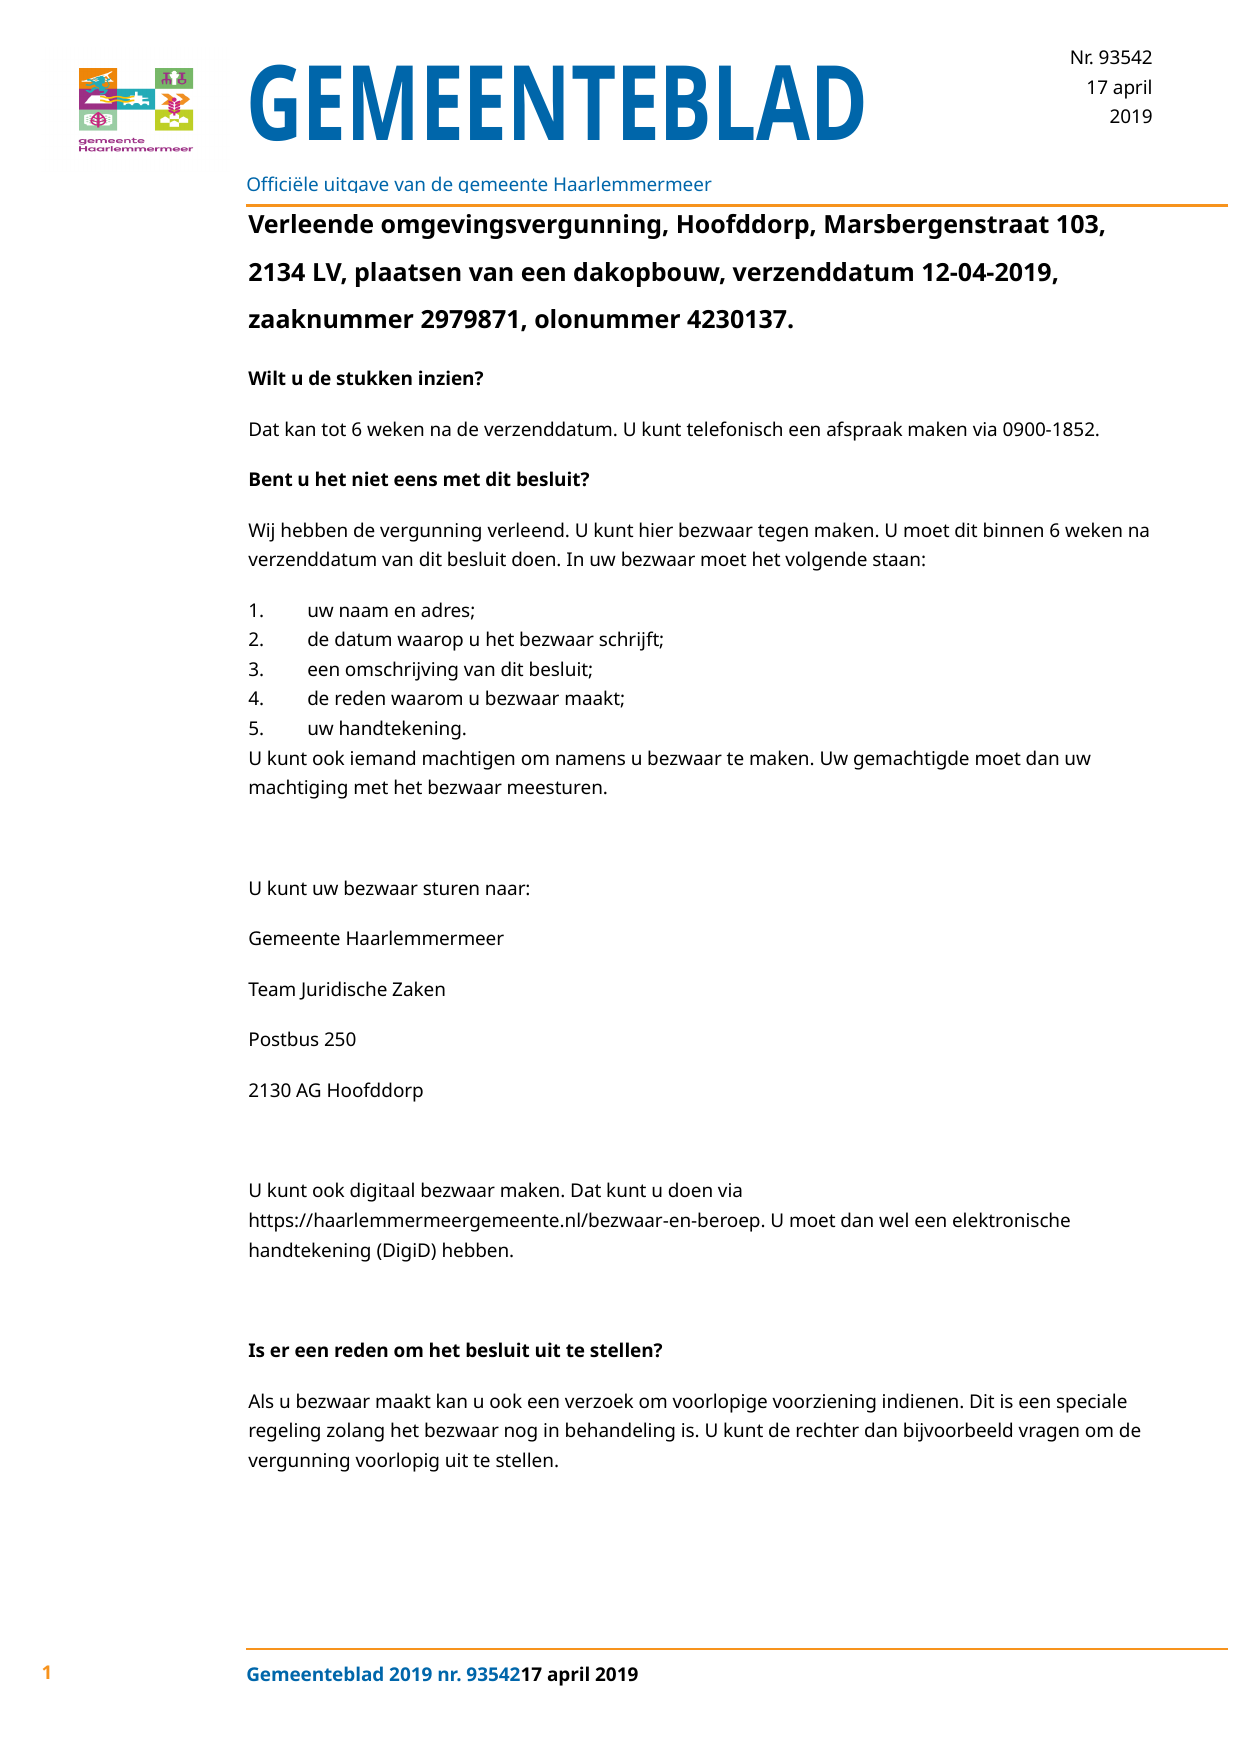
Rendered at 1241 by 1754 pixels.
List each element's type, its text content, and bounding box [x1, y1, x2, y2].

text Wilt u de stukken inzien? [248, 366, 1152, 391]
list een omschrijving van dit besluit; [248, 656, 1152, 682]
text U kunt ook iemand machtigen om namens u bezwaar te maken. Uw gemachtigde moet dan uw machtiging met het bezwaar meesturen. [248, 745, 1152, 800]
text Postbus 250 [248, 1026, 1152, 1052]
text Gemeente Haarlemmermeer [248, 926, 1152, 951]
text Bent u het niet eens met dit besluit? [248, 466, 1152, 492]
list uw naam en adres; [248, 597, 1152, 622]
text Wij hebben de vergunning verleend. U kunt hier bezwaar tegen maken. U moet dit binnen 6 weken na verzenddatum van dit besluit doen. In uw bezwaar moet het volgende staan: [248, 517, 1152, 572]
text Team Juridische Zaken [248, 976, 1152, 1002]
list de datum waarop u het bezwaar schrijft; [248, 626, 1152, 652]
text Als u bezwaar maakt kan u ook een verzoek om voorlopige voorziening indienen. Dit is een speciale regeling zolang het bezwaar nog in behandeling is. U kunt de rechter dan bijvoorbeeld vragen om de vergunning voorlopig uit te stellen. [248, 1388, 1152, 1473]
text Is er een reden om het besluit uit te stellen? [248, 1338, 1152, 1363]
text 2130 AG Hoofddorp [248, 1077, 1152, 1102]
list de reden waarom u bezwaar maakt; [248, 686, 1152, 711]
picture [41, 47, 231, 172]
text Verleende omgevingsvergunning, Hoofddorp, Marsbergenstraat 103, 2134 LV, plaatsen van een dakopbouw, verzenddatum 12-04-2019, zaaknummer 2979871, olonummer 4230137. [248, 207, 1152, 336]
list uw handtekening. [248, 715, 1152, 741]
text U kunt uw bezwaar sturen naar: [248, 875, 1152, 901]
text U kunt ook digitaal bezwaar maken. Dat kunt u doen via https://haarlemmermeergemeente.nl/bezwaar-en-beroep. U moet dan wel een elektronische handtekening (DigiD) hebben. [248, 1178, 1152, 1262]
text Dat kan tot 6 weken na de verzenddatum. U kunt telefonisch een afspraak maken via 0900-1852. [248, 416, 1152, 442]
